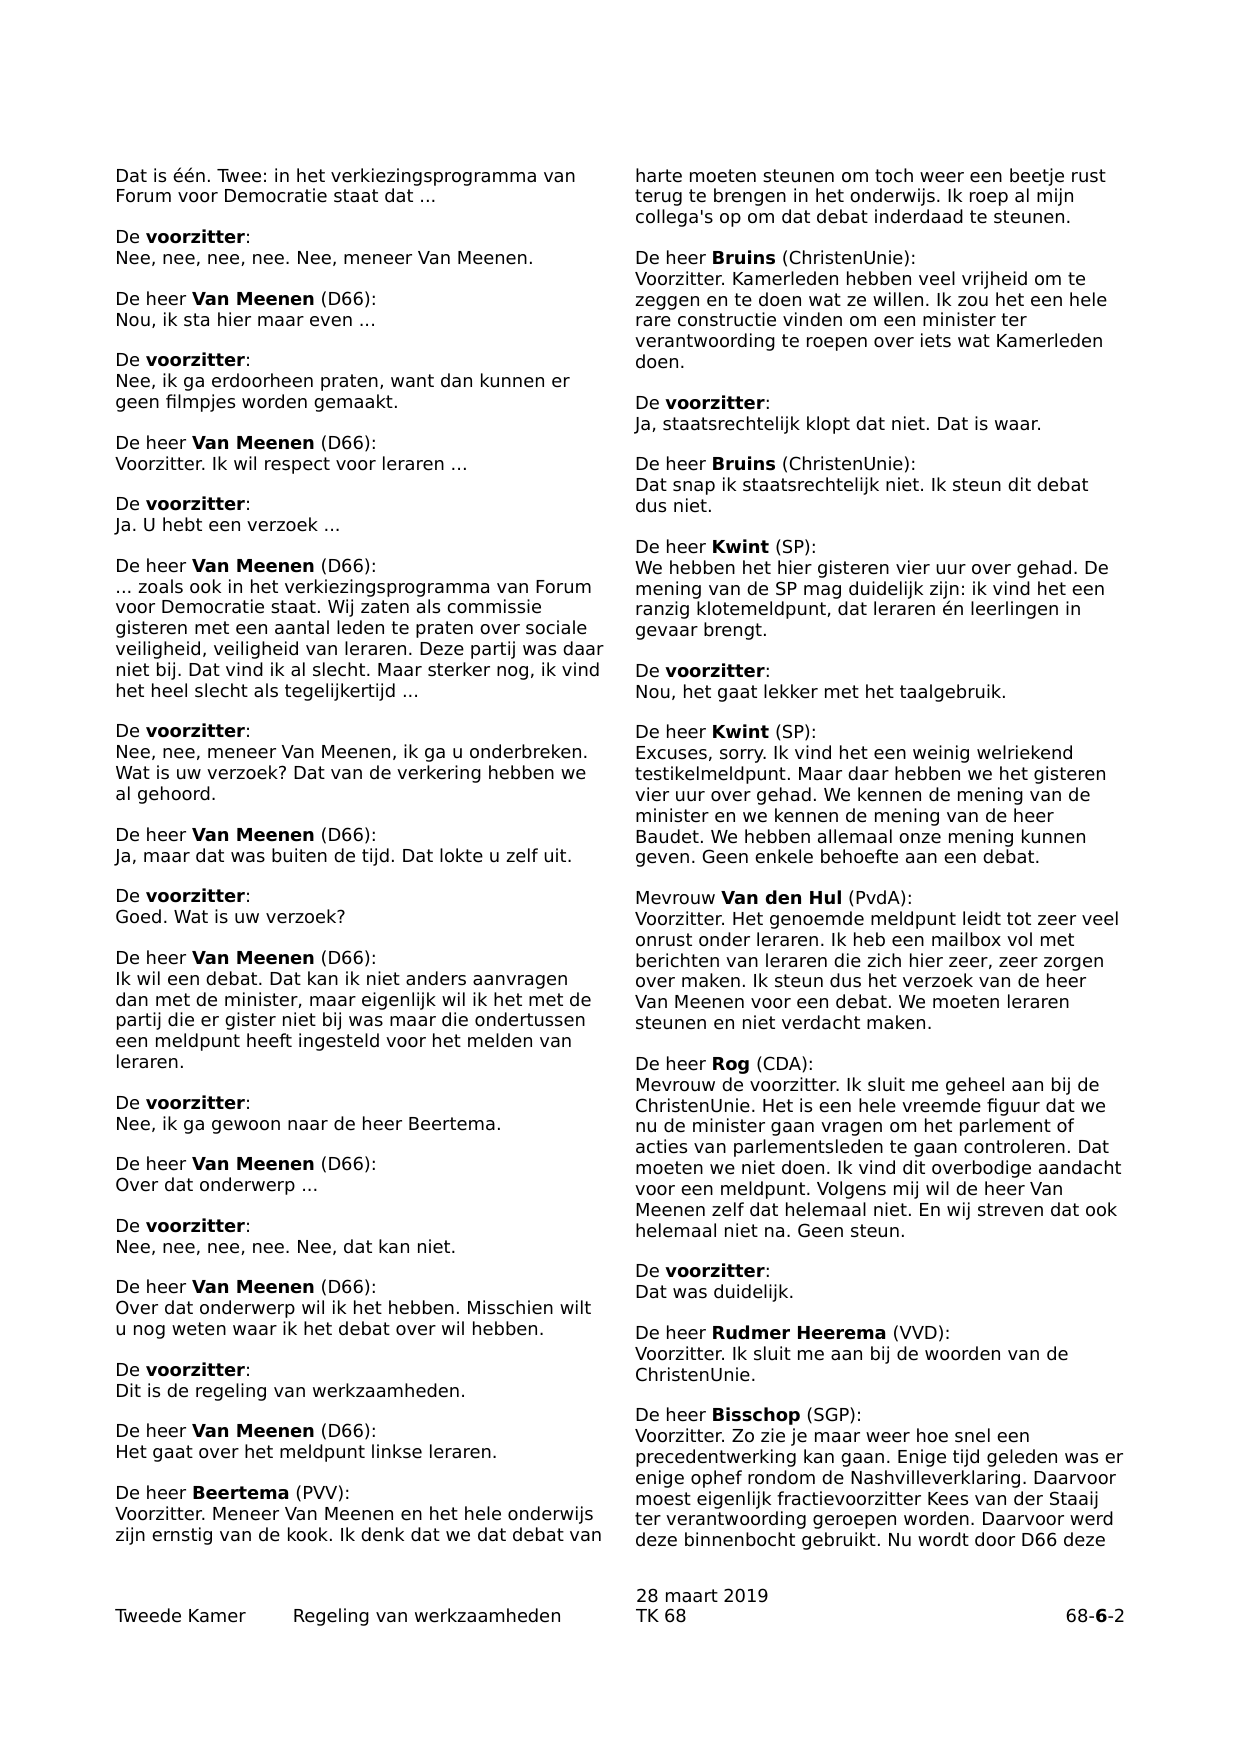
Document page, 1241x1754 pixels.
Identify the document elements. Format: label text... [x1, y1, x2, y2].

text De heer Van Meenen (D66): [115, 1154, 605, 1175]
text Dat is één. Twee: in het verkiezingsprogramma van Forum voor Democratie staat dat ... [115, 165, 605, 207]
text Over dat onderwerp ... [115, 1175, 605, 1196]
text Nou, het gaat lekker met het taalgebruik. [635, 681, 1125, 702]
text De voorzitter: [115, 350, 605, 371]
text Voorzitter. Meneer Van Meenen en het hele onderwijs zijn ernstig van de kook. Ik denk dat we dat debat van [115, 1503, 605, 1545]
text Mevrouw de voorzitter. Ik sluit me geheel aan bij de ChristenUnie. Het is een hele vreemde figuur dat we nu de minister gaan vragen om het parlement of acties van parlementsleden te gaan controleren. Dat moeten we niet doen. Ik vind dit overbodige aandacht voor een meldpunt. Volgens mij wil de heer Van Meenen zelf dat helemaal niet. En wij streven dat ook helemaal niet na. Geen steun. [635, 1074, 1125, 1241]
text De heer Rog (CDA): [635, 1054, 1125, 1074]
text Nee, nee, nee, nee. Nee, meneer Van Meenen. [115, 248, 605, 268]
text Dit is de regeling van werkzaamheden. [115, 1380, 605, 1401]
text Dat was duidelijk. [635, 1282, 1125, 1303]
text Dat snap ik staatsrechtelijk niet. Ik steun dit debat dus niet. [635, 475, 1125, 517]
text De voorzitter: [115, 886, 605, 907]
text De voorzitter: [115, 1216, 605, 1236]
text De voorzitter: [635, 661, 1125, 681]
text De voorzitter: [635, 393, 1125, 413]
text De heer Kwint (SP): [635, 537, 1125, 557]
text De heer Van Meenen (D66): [115, 432, 605, 453]
text Voorzitter. Kamerleden hebben veel vrijheid om te zeggen en te doen wat ze willen. Ik zou het een hele rare constructie vinden om een minister ter verantwoording te roepen over iets wat Kamerleden doen. [635, 268, 1125, 373]
text Nou, ik sta hier maar even ... [115, 309, 605, 330]
text Over dat onderwerp wil ik het hebben. Misschien wilt u nog weten waar ik het debat over wil hebben. [115, 1298, 605, 1340]
text De heer Bisschop (SGP): [635, 1405, 1125, 1426]
text De heer Bruins (ChristenUnie): [635, 454, 1125, 475]
text Het gaat over het meldpunt linkse leraren. [115, 1442, 605, 1463]
text Voorzitter. Het genoemde meldpunt leidt tot zeer veel onrust onder leraren. Ik heb een mailbox vol met berichten van leraren die zich hier zeer, zeer zorgen over maken. Ik steun dus het verzoek van de heer Van Meenen voor een debat. We moeten leraren steunen en niet verdacht maken. [635, 909, 1125, 1034]
text Nee, nee, nee, nee. Nee, dat kan niet. [115, 1236, 605, 1257]
text De heer Van Meenen (D66): [115, 1277, 605, 1298]
text Voorzitter. Ik wil respect voor leraren ... [115, 453, 605, 474]
text De heer Van Meenen (D66): [115, 556, 605, 576]
text Nee, nee, meneer Van Meenen, ik ga u onderbreken. Wat is uw verzoek? Dat van de verkering hebben we al gehoord. [115, 742, 605, 804]
text Nee, ik ga erdoorheen praten, want dan kunnen er geen filmpjes worden gemaakt. [115, 371, 605, 412]
text De heer Van Meenen (D66): [115, 1421, 605, 1442]
text De heer Rudmer Heerema (VVD): [635, 1323, 1125, 1343]
text De voorzitter: [115, 721, 605, 742]
text harte moeten steunen om toch weer een beetje rust terug te brengen in het onderwijs. Ik roep al mijn collega's op om dat debat inderdaad te steunen. [635, 165, 1125, 228]
text De heer Van Meenen (D66): [115, 288, 605, 309]
text Voorzitter. Zo zie je maar weer hoe snel een precedentwerking kan gaan. Enige tijd geleden was er enige ophef rondom de Nashvilleverklaring. Daarvoor moest eigenlijk fractievoorzitter Kees van der Staaij ter verantwoording geroepen worden. Daarvoor werd deze binnenbocht gebruikt. Nu wordt door D66 deze [635, 1426, 1125, 1551]
text Ja, staatsrechtelijk klopt dat niet. Dat is waar. [635, 413, 1125, 434]
text Ja, maar dat was buiten de tijd. Dat lokte u zelf uit. [115, 845, 605, 866]
text Nee, ik ga gewoon naar de heer Beertema. [115, 1113, 605, 1134]
text Mevrouw Van den Hul (PvdA): [635, 888, 1125, 909]
text We hebben het hier gisteren vier uur over gehad. De mening van de SP mag duidelijk zijn: ik vind het een ranzig klotemeldpunt, dat leraren én leerlingen in gevaar brengt. [635, 557, 1125, 641]
text De heer Van Meenen (D66): [115, 948, 605, 968]
text De voorzitter: [115, 1093, 605, 1113]
text Goed. Wat is uw verzoek? [115, 907, 605, 928]
text De heer Kwint (SP): [635, 722, 1125, 743]
text De voorzitter: [115, 1360, 605, 1380]
text Ja. U hebt een verzoek ... [115, 515, 605, 536]
text De voorzitter: [115, 227, 605, 248]
text De voorzitter: [635, 1261, 1125, 1282]
text Ik wil een debat. Dat kan ik niet anders aanvragen dan met de minister, maar eigenlijk wil ik het met de partij die er gister niet bij was maar die ondertussen een meldpunt heeft ingesteld voor het melden van leraren. [115, 968, 605, 1073]
text Excuses, sorry. Ik vind het een weinig welriekend testikelmeldpunt. Maar daar hebben we het gisteren vier uur over gehad. We kennen de mening van de minister en we kennen de mening van de heer Baudet. We hebben allemaal onze mening kunnen geven. Geen enkele behoefte aan een debat. [635, 743, 1125, 868]
text ... zoals ook in het verkiezingsprogramma van Forum voor Democratie staat. Wij zaten als commissie gisteren met een aantal leden te praten over sociale veiligheid, veiligheid van leraren. Deze partij was daar niet bij. Dat vind ik al slecht. Maar sterker nog, ik vind het heel slecht als tegelijkertijd ... [115, 576, 605, 701]
text De heer Van Meenen (D66): [115, 824, 605, 845]
text De voorzitter: [115, 494, 605, 515]
text De heer Beertema (PVV): [115, 1483, 605, 1503]
text De heer Bruins (ChristenUnie): [635, 248, 1125, 268]
text Voorzitter. Ik sluit me aan bij de woorden van de ChristenUnie. [635, 1343, 1125, 1385]
